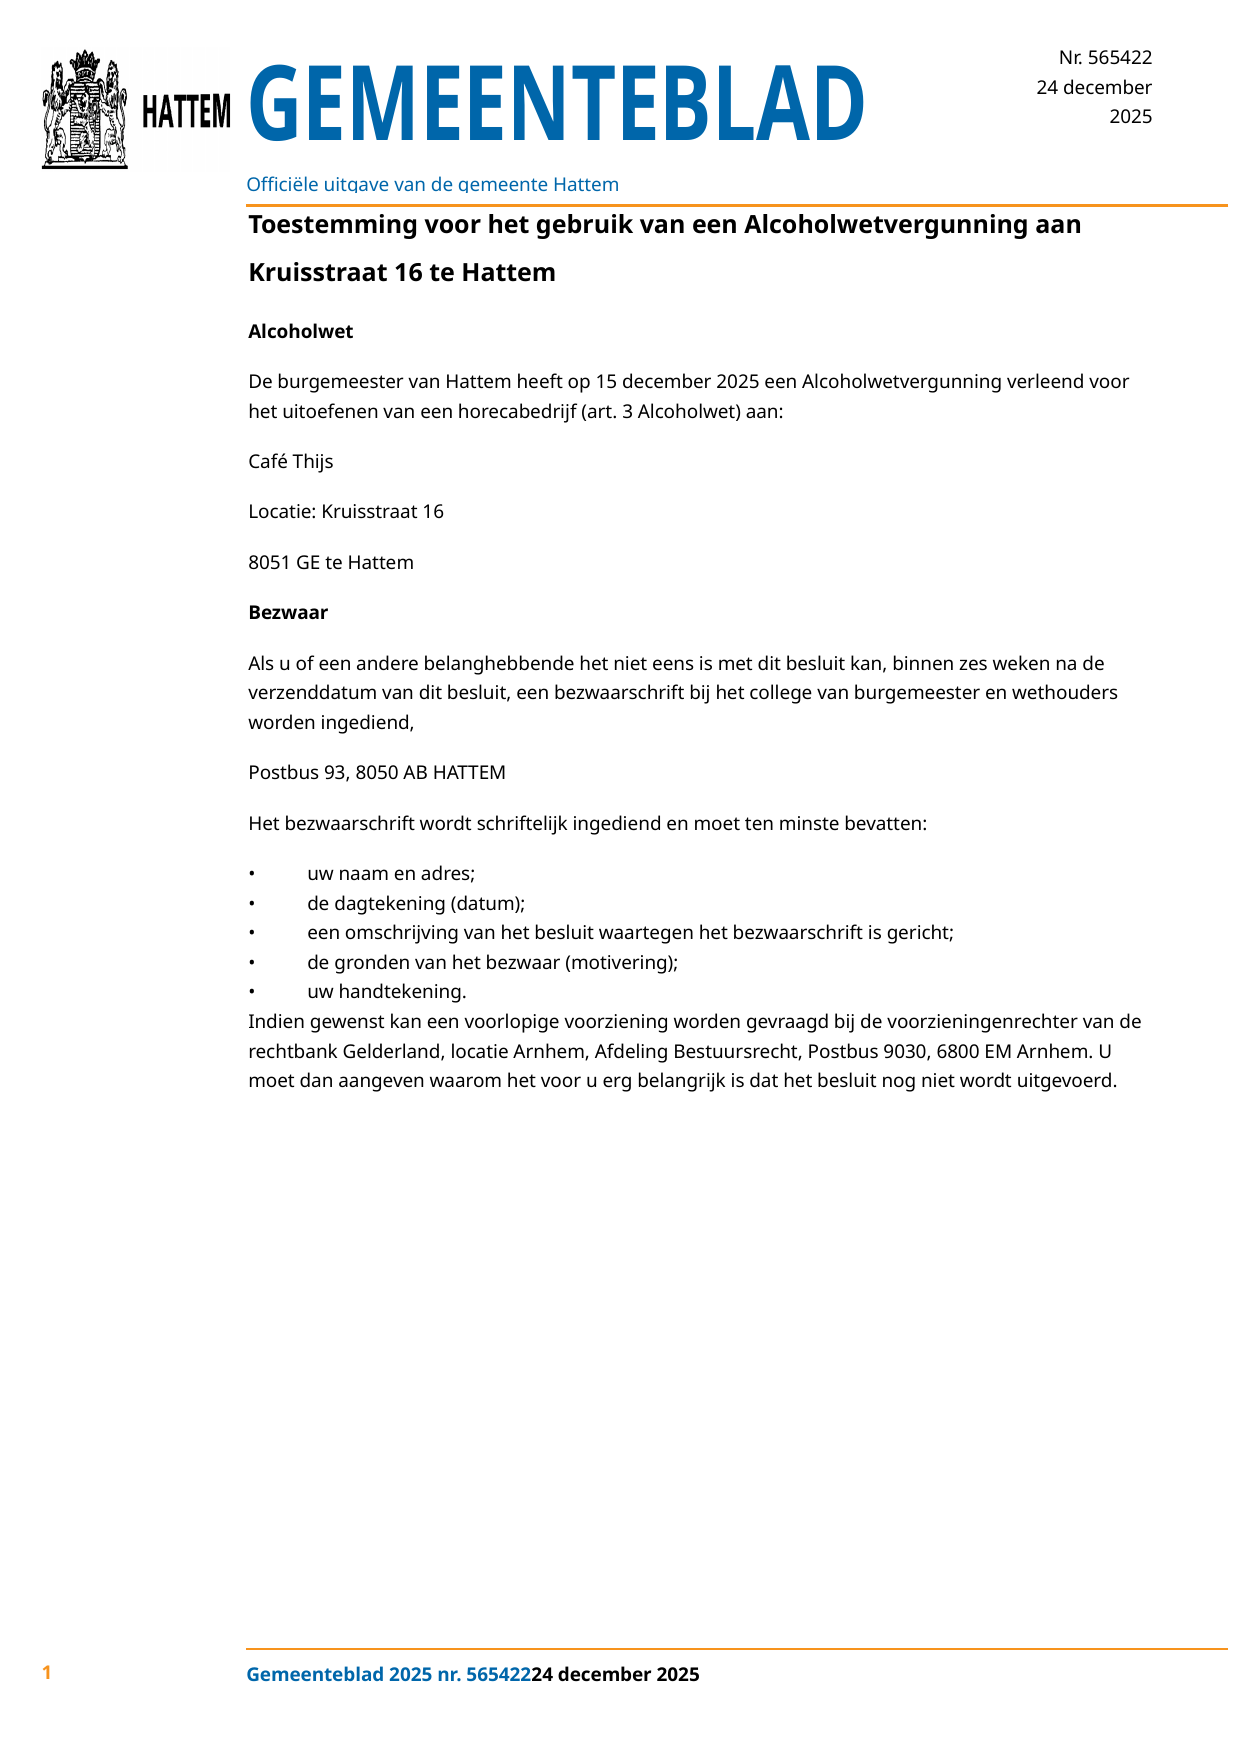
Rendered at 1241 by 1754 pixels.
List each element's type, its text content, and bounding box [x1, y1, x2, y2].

list de dagtekening (datum); [248, 890, 1152, 916]
text Indien gewenst kan een voorlopige voorziening worden gevraagd bij de voorzieningenrechter van de rechtbank Gelderland, locatie Arnhem, Afdeling Bestuursrecht, Postbus 9030, 6800 EM Arnhem. U moet dan aangeven waarom het voor u erg belangrijk is dat het besluit nog niet wordt uitgevoerd. [248, 1008, 1152, 1093]
text Postbus 93, 8050 AB HATTEM [248, 759, 1152, 785]
list uw handtekening. [248, 979, 1152, 1004]
picture [41, 47, 231, 172]
list de gronden van het bezwaar (motivering); [248, 949, 1152, 975]
list uw naam en adres; [248, 860, 1152, 886]
text Bezwaar [248, 599, 1152, 625]
text Alcoholwet [248, 318, 1152, 344]
text Toestemming voor het gebruik van een Alcoholwetvergunning aan Kruisstraat 16 te Hattem [248, 207, 1152, 288]
text De burgemeester van Hattem heeft op 15 december 2025 een Alcoholwetvergunning verleend voor het uitoefenen van een horecabedrijf (art. 3 Alcoholwet) aan: [248, 368, 1152, 424]
text Als u of een andere belanghebbende het niet eens is met dit besluit kan, binnen zes weken na de verzenddatum van dit besluit, een bezwaarschrift bij het college van burgemeester en wethouders worden ingediend, [248, 650, 1152, 735]
text Café Thijs [248, 448, 1152, 474]
text Locatie: Kruisstraat 16 [248, 499, 1152, 524]
text Het bezwaarschrift wordt schriftelijk ingediend en moet ten minste bevatten: [248, 810, 1152, 836]
list een omschrijving van het besluit waartegen het bezwaarschrift is gericht; [248, 919, 1152, 945]
text 8051 GE te Hattem [248, 549, 1152, 575]
